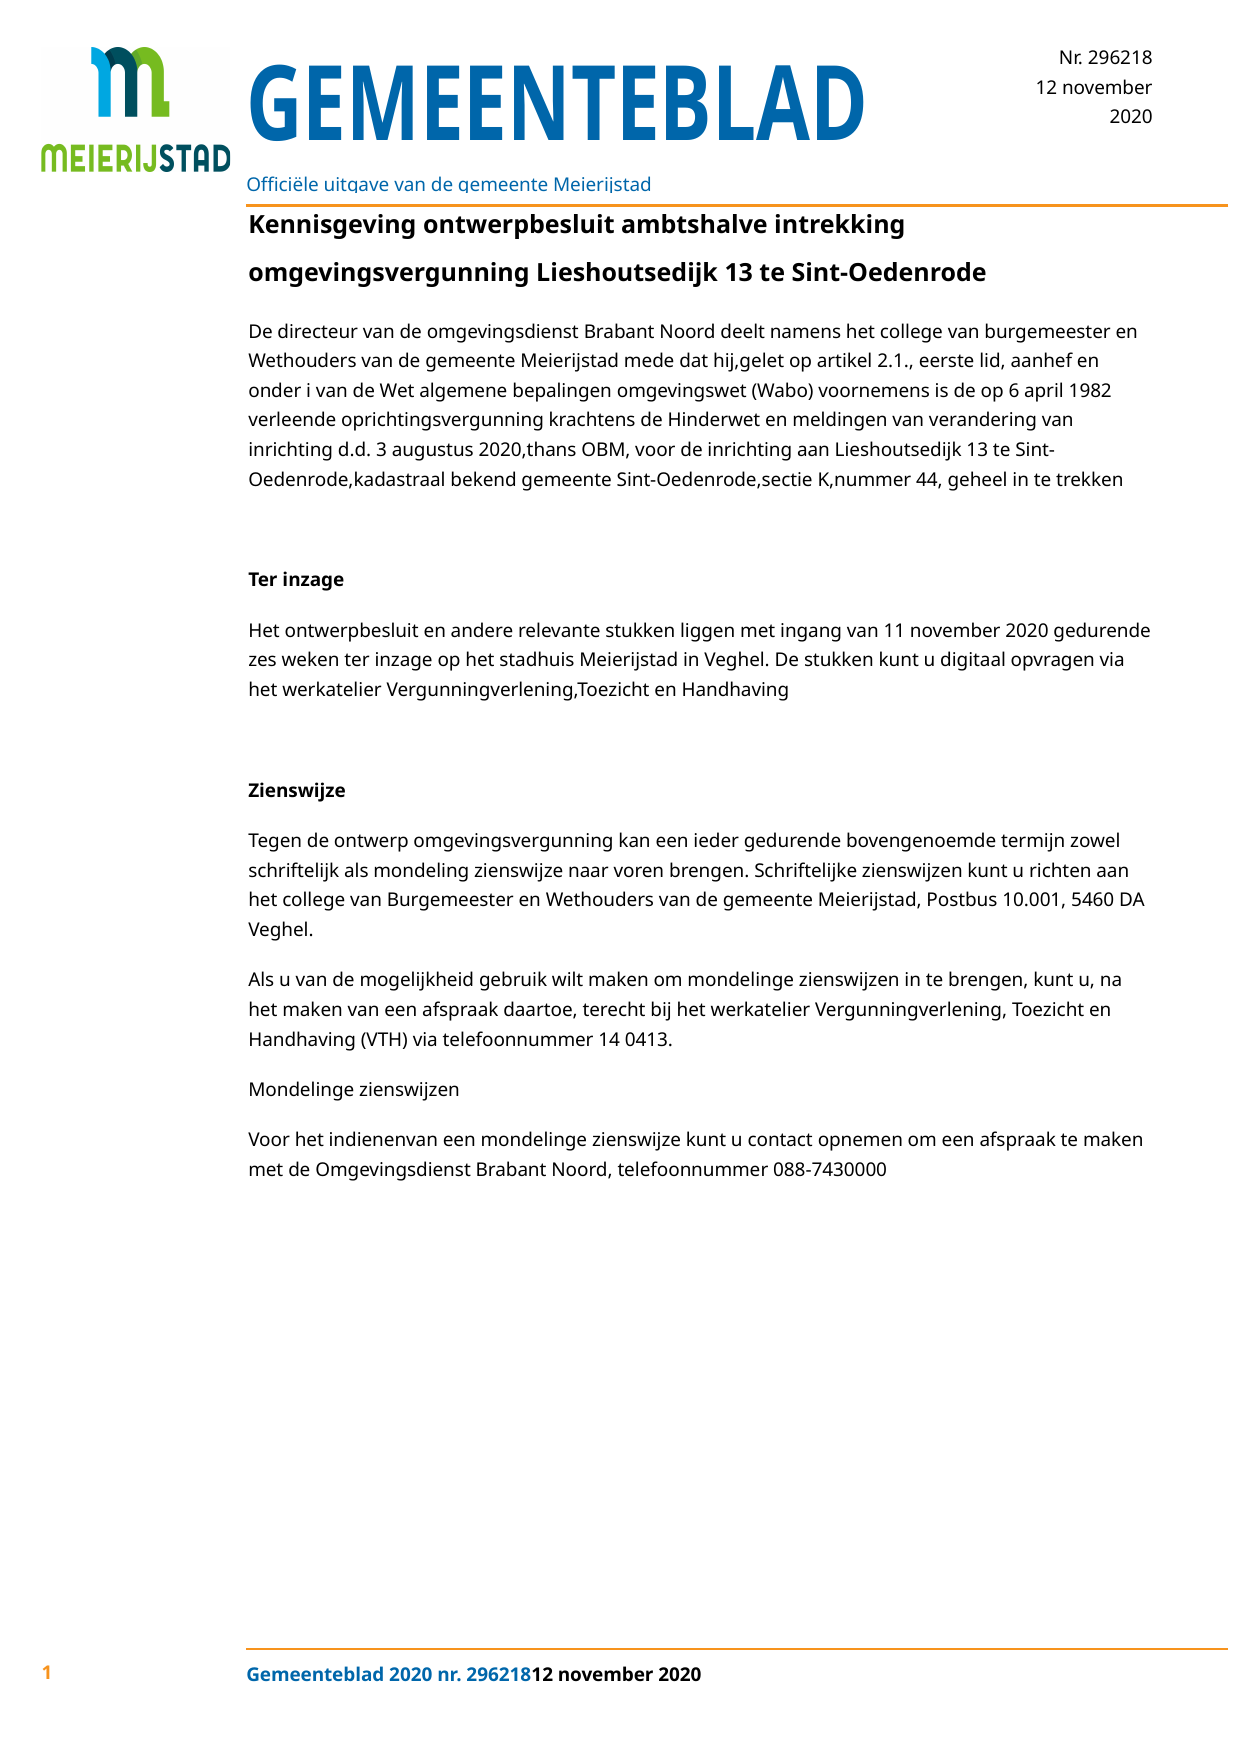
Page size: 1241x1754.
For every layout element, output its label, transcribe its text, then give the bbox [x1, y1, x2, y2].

text Kennisgeving ontwerpbesluit ambtshalve intrekking omgevingsvergunning Lieshoutsedijk 13 te Sint-Oedenrode [248, 207, 1152, 288]
text Tegen de ontwerp omgevingsvergunning kan een ieder gedurende bovengenoemde termijn zowel schriftelijk als mondeling zienswijze naar voren brengen. Schriftelijke zienswijzen kunt u richten aan het college van Burgemeester en Wethouders van de gemeente Meierijstad, Postbus 10.001, 5460 DA Veghel. [248, 827, 1152, 942]
text Als u van de mogelijkheid gebruik wilt maken om mondelinge zienswijzen in te brengen, kunt u, na het maken van een afspraak daartoe, terecht bij het werkatelier Vergunningverlening, Toezicht en Handhaving (VTH) via telefoonnummer 14 0413. [248, 967, 1152, 1052]
text De directeur van de omgevingsdienst Brabant Noord deelt namens het college van burgemeester en Wethouders van de gemeente Meierijstad mede dat hij,gelet op artikel 2.1., eerste lid, aanhef en onder i van de Wet algemene bepalingen omgevingswet (Wabo) voornemens is de op 6 april 1982 verleende oprichtingsvergunning krachtens de Hinderwet en meldingen van verandering van inrichting d.d. 3 augustus 2020,thans OBM, voor de inrichting aan Lieshoutsedijk 13 te Sint-Oedenrode,kadastraal bekend gemeente Sint-Oedenrode,sectie K,nummer 44, geheel in te trekken [248, 318, 1152, 492]
text Het ontwerpbesluit en andere relevante stukken liggen met ingang van 11 november 2020 gedurende zes weken ter inzage op het stadhuis Meierijstad in Veghel. De stukken kunt u digitaal opvragen via het werkatelier Vergunningverlening,Toezicht en Handhaving [248, 617, 1152, 702]
text Mondelinge zienswijzen [248, 1076, 1152, 1102]
text Ter inzage [248, 567, 1152, 592]
text Voor het indienenvan een mondelinge zienswijze kunt u contact opnemen om een afspraak te maken met de Omgevingsdienst Brabant Noord, telefoonnummer 088-7430000 [248, 1127, 1152, 1182]
text Zienswijze [248, 777, 1152, 803]
picture [41, 47, 231, 172]
